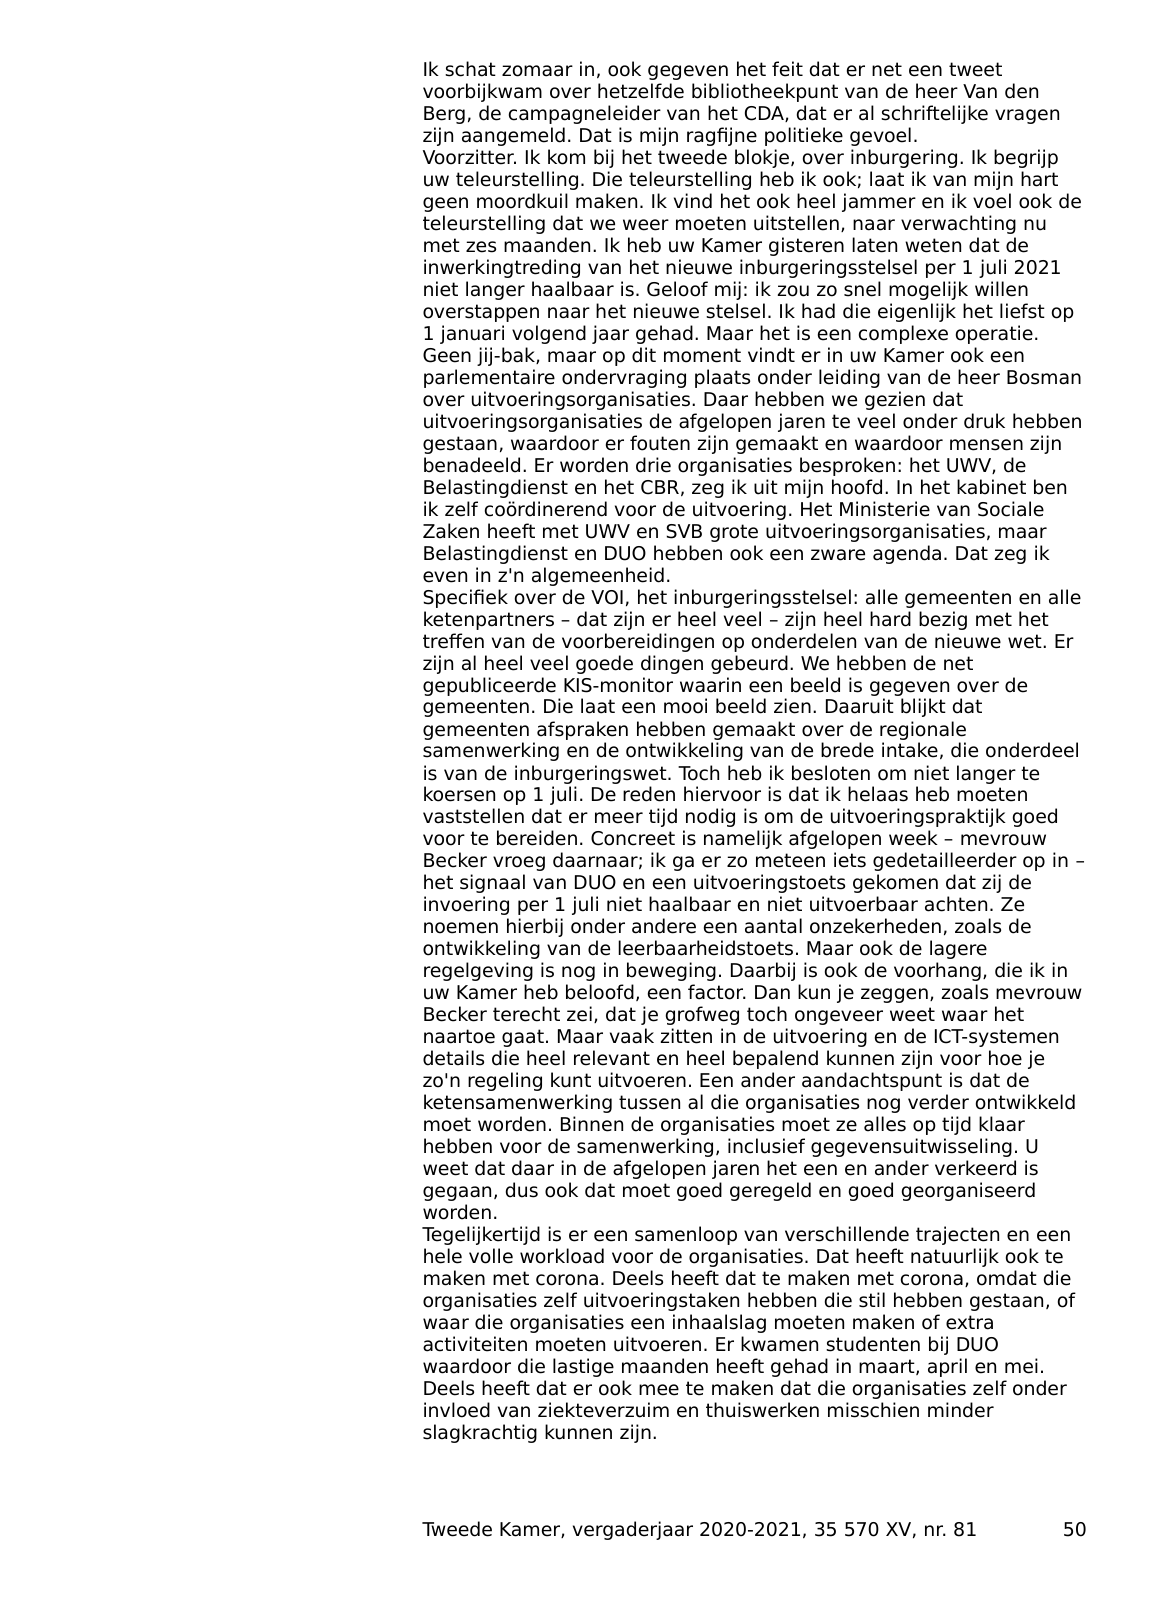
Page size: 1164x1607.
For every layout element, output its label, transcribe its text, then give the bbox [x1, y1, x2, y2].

text Ik schat zomaar in, ook gegeven het feit dat er net een tweet voorbijkwam over hetzelfde bibliotheekpunt van de heer Van den Berg, de campagneleider van het CDA, dat er al schriftelijke vragen zijn aangemeld. Dat is mijn ragfijne politieke gevoel. [422, 59, 1087, 147]
text Voorzitter. Ik kom bij het tweede blokje, over inburgering. Ik begrijp uw teleurstelling. Die teleurstelling heb ik ook; laat ik van mijn hart geen moordkuil maken. Ik vind het ook heel jammer en ik voel ook de teleurstelling dat we weer moeten uitstellen, naar verwachting nu met zes maanden. Ik heb uw Kamer gisteren laten weten dat de inwerkingtreding van het nieuwe inburgeringsstelsel per 1 juli 2021 niet langer haalbaar is. Geloof mij: ik zou zo snel mogelijk willen overstappen naar het nieuwe stelsel. Ik had die eigenlijk het liefst op 1 januari volgend jaar gehad. Maar het is een complexe operatie. Geen jij-bak, maar op dit moment vindt er in uw Kamer ook een parlementaire ondervraging plaats onder leiding van de heer Bosman over uitvoeringsorganisaties. Daar hebben we gezien dat uitvoeringsorganisaties de afgelopen jaren te veel onder druk hebben gestaan, waardoor er fouten zijn gemaakt en waardoor mensen zijn benadeeld. Er worden drie organisaties besproken: het UWV, de Belastingdienst en het CBR, zeg ik uit mijn hoofd. In het kabinet ben ik zelf coördinerend voor de uitvoering. Het Ministerie van Sociale Zaken heeft met UWV en SVB grote uitvoeringsorganisaties, maar Belastingdienst en DUO hebben ook een zware agenda. Dat zeg ik even in z'n algemeenheid. [422, 147, 1087, 587]
text Tegelijkertijd is er een samenloop van verschillende trajecten en een hele volle workload voor de organisaties. Dat heeft natuurlijk ook te maken met corona. Deels heeft dat te maken met corona, omdat die organisaties zelf uitvoeringstaken hebben die stil hebben gestaan, of waar die organisaties een inhaalslag moeten maken of extra activiteiten moeten uitvoeren. Er kwamen studenten bij DUO waardoor die lastige maanden heeft gehad in maart, april en mei. Deels heeft dat er ook mee te maken dat die organisaties zelf onder invloed van ziekteverzuim en thuiswerken misschien minder slagkrachtig kunnen zijn. [422, 1224, 1087, 1444]
text Specifiek over de VOI, het inburgeringsstelsel: alle gemeenten en alle ketenpartners – dat zijn er heel veel – zijn heel hard bezig met het treffen van de voorbereidingen op onderdelen van de nieuwe wet. Er zijn al heel veel goede dingen gebeurd. We hebben de net gepubliceerde KIS-monitor waarin een beeld is gegeven over de gemeenten. Die laat een mooi beeld zien. Daaruit blijkt dat gemeenten afspraken hebben gemaakt over de regionale samenwerking en de ontwikkeling van de brede intake, die onderdeel is van de inburgeringswet. Toch heb ik besloten om niet langer te koersen op 1 juli. De reden hiervoor is dat ik helaas heb moeten vaststellen dat er meer tijd nodig is om de uitvoeringspraktijk goed voor te bereiden. Concreet is namelijk afgelopen week – mevrouw Becker vroeg daarnaar; ik ga er zo meteen iets gedetailleerder op in – het signaal van DUO en een uitvoeringstoets gekomen dat zij de invoering per 1 juli niet haalbaar en niet uitvoerbaar achten. Ze noemen hierbij onder andere een aantal onzekerheden, zoals de ontwikkeling van de leerbaarheidstoets. Maar ook de lagere regelgeving is nog in beweging. Daarbij is ook de voorhang, die ik in uw Kamer heb beloofd, een factor. Dan kun je zeggen, zoals mevrouw Becker terecht zei, dat je grofweg toch ongeveer weet waar het naartoe gaat. Maar vaak zitten in de uitvoering en de ICT-systemen details die heel relevant en heel bepalend kunnen zijn voor hoe je zo'n regeling kunt uitvoeren. Een ander aandachtspunt is dat de ketensamenwerking tussen al die organisaties nog verder ontwikkeld moet worden. Binnen de organisaties moet ze alles op tijd klaar hebben voor de samenwerking, inclusief gegevensuitwisseling. U weet dat daar in de afgelopen jaren het een en ander verkeerd is gegaan, dus ook dat moet goed geregeld en goed georganiseerd worden. [422, 587, 1087, 1224]
